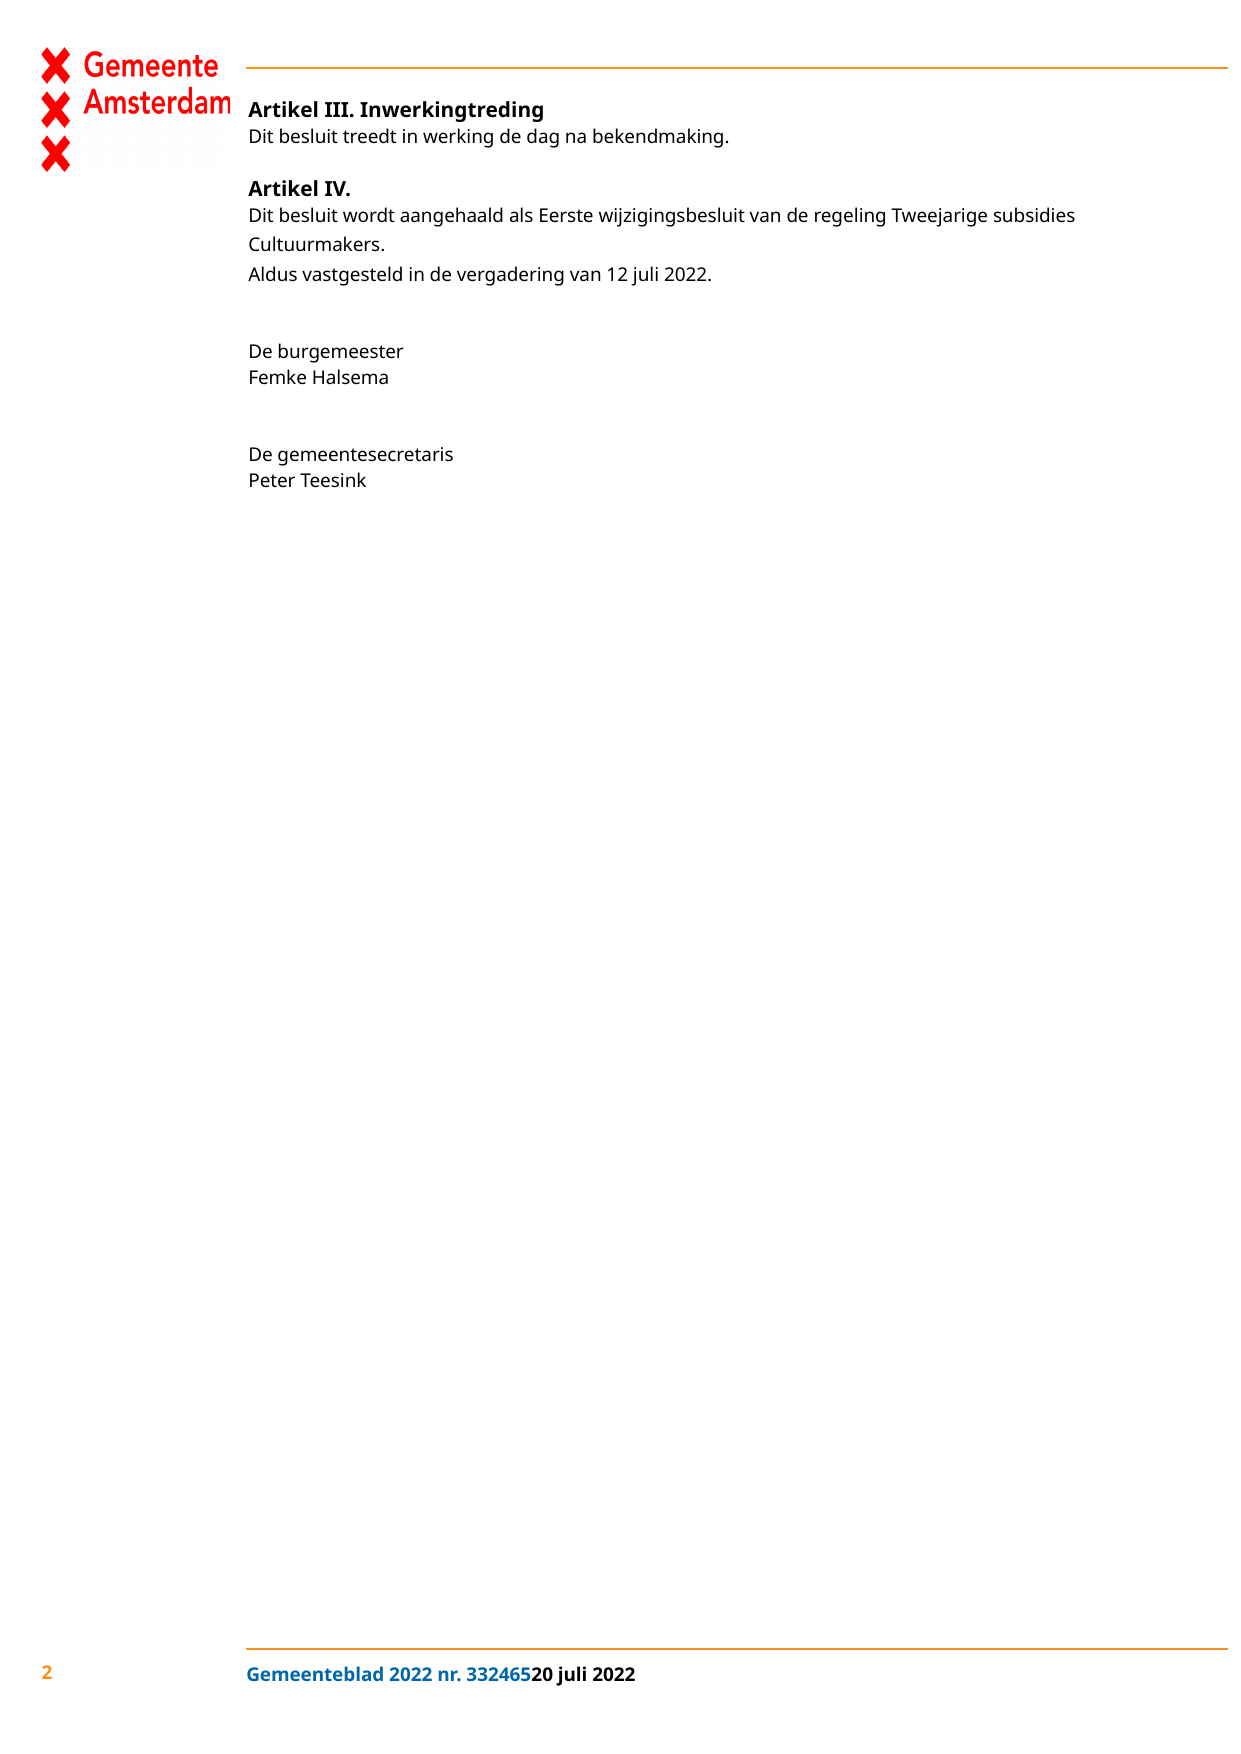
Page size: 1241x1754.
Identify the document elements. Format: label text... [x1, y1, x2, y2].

text Artikel III. Inwerkingtreding [248, 95, 1152, 123]
text De burgemeester [248, 338, 1152, 364]
picture [41, 47, 231, 172]
text Aldus vastgesteld in de vergadering van 12 juli 2022. [248, 261, 1152, 287]
text Peter Teesink [248, 467, 1152, 493]
text De gemeentesecretaris [248, 441, 1152, 467]
text Artikel IV. [248, 174, 1152, 202]
text Femke Halsema [248, 364, 1152, 390]
text Dit besluit treedt in werking de dag na bekendmaking. [248, 123, 1152, 149]
text Dit besluit wordt aangehaald als Eerste wijzigingsbesluit van de regeling Tweejarige subsidies Cultuurmakers. [248, 202, 1152, 257]
